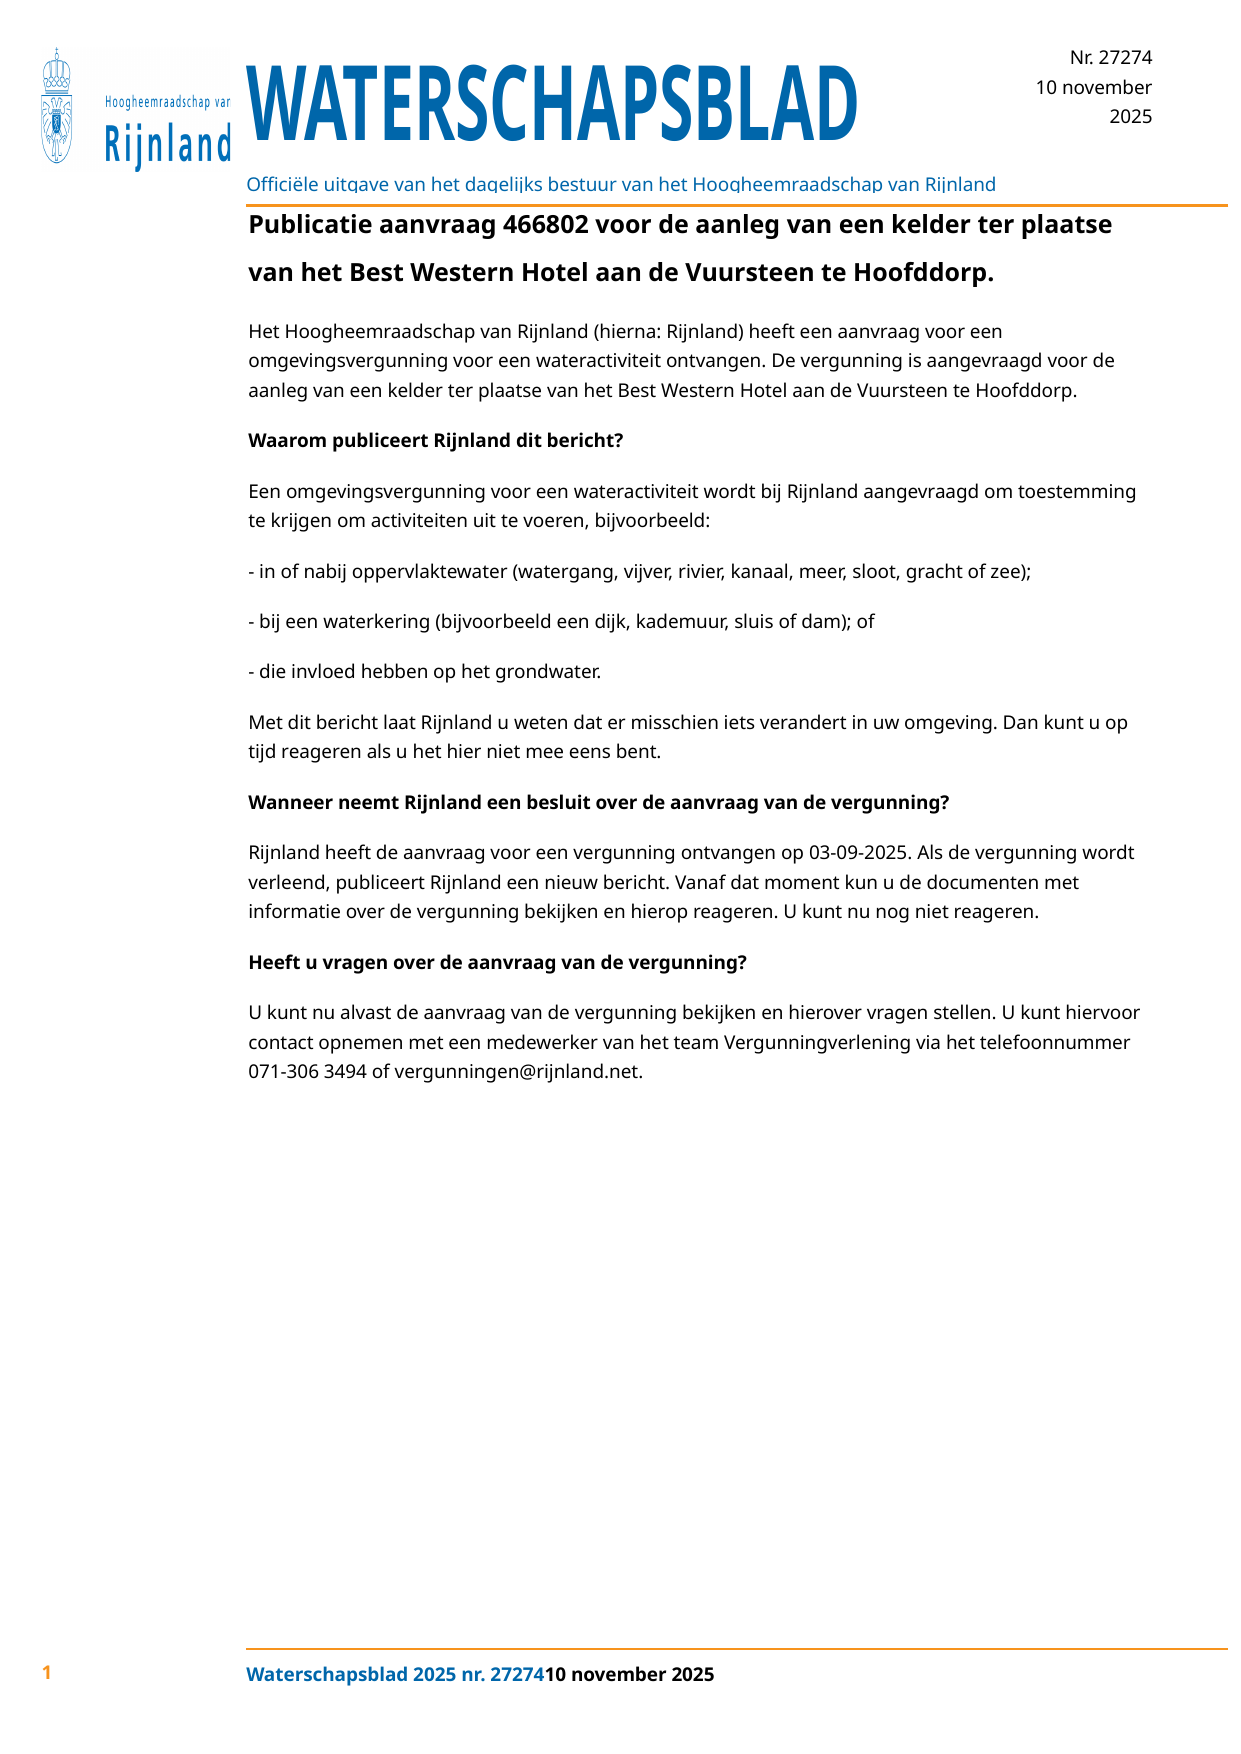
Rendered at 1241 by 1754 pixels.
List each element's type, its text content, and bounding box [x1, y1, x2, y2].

text U kunt nu alvast de aanvraag van de vergunning bekijken en hierover vragen stellen. U kunt hiervoor contact opnemen met een medewerker van het team Vergunningverlening via het telefoonnummer 071-306 3494 of vergunningen@rijnland.net. [248, 999, 1152, 1084]
text Een omgevingsvergunning voor een wateractiviteit wordt bij Rijnland aangevraagd om toestemming te krijgen om activiteiten uit te voeren, bijvoorbeeld: [248, 478, 1152, 533]
text Waarom publiceert Rijnland dit bericht? [248, 427, 1152, 453]
text - bij een waterkering (bijvoorbeeld een dijk, kademuur, sluis of dam); of [248, 608, 1152, 634]
text Publicatie aanvraag 466802 voor de aanleg van een kelder ter plaatse van het Best Western Hotel aan de Vuursteen te Hoofddorp. [248, 207, 1152, 288]
text Rijnland heeft de aanvraag voor een vergunning ontvangen op 03-09-2025. Als de vergunning wordt verleend, publiceert Rijnland een nieuw bericht. Vanaf dat moment kun u de documenten met informatie over de vergunning bekijken en hierop reageren. U kunt nu nog niet reageren. [248, 839, 1152, 924]
text Wanneer neemt Rijnland een besluit over de aanvraag van de vergunning? [248, 789, 1152, 815]
picture [41, 47, 231, 172]
text - die invloed hebben op het grondwater. [248, 659, 1152, 684]
text Het Hoogheemraadschap van Rijnland (hierna: Rijnland) heeft een aanvraag voor een omgevingsvergunning voor een wateractiviteit ontvangen. De vergunning is aangevraagd voor de aanleg van een kelder ter plaatse van het Best Western Hotel aan de Vuursteen te Hoofddorp. [248, 318, 1152, 403]
text Heeft u vragen over de aanvraag van de vergunning? [248, 949, 1152, 975]
text - in of nabij oppervlaktewater (watergang, vijver, rivier, kanaal, meer, sloot, gracht of zee); [248, 558, 1152, 584]
text Met dit bericht laat Rijnland u weten dat er misschien iets verandert in uw omgeving. Dan kunt u op tijd reageren als u het hier niet mee eens bent. [248, 709, 1152, 764]
